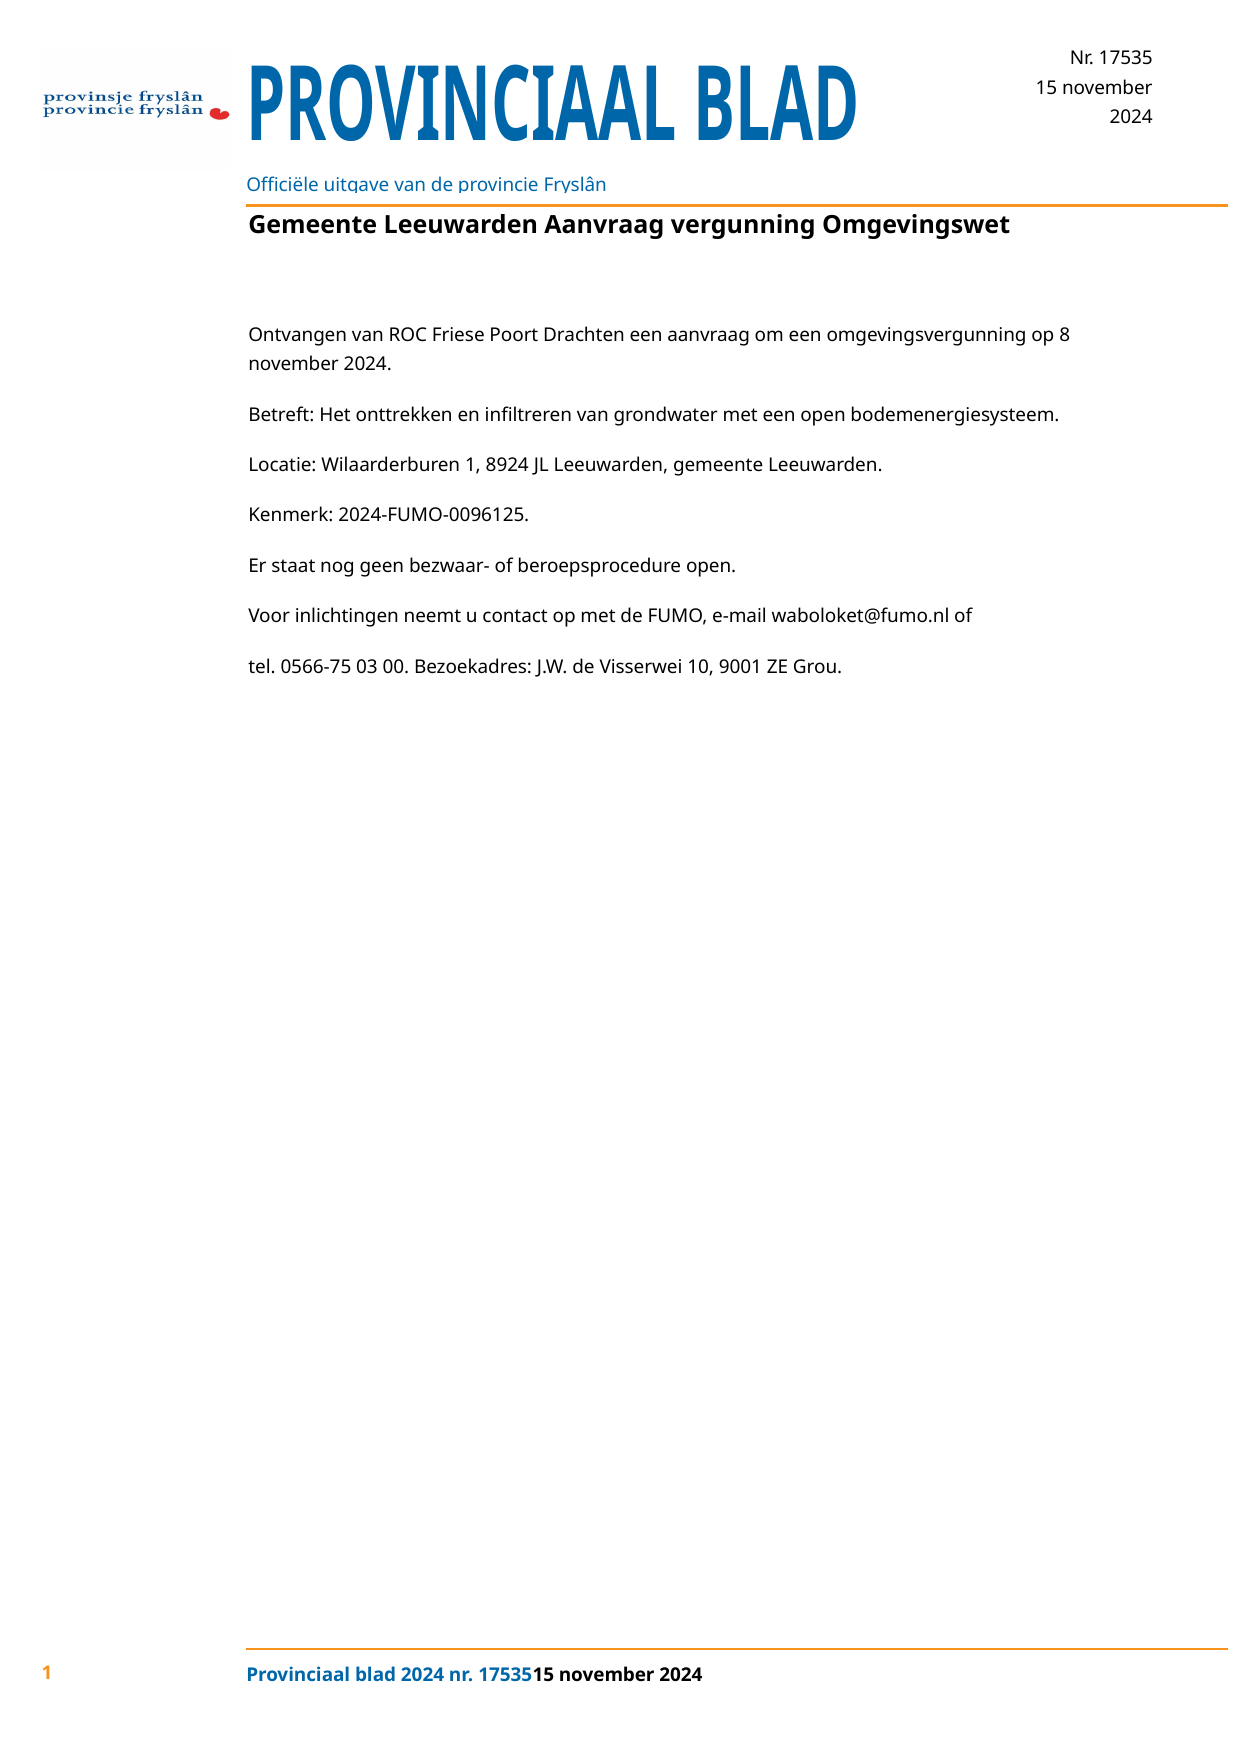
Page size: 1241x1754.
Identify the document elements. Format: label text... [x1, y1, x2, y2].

text Kenmerk: 2024-FUMO-0096125. [248, 502, 1152, 527]
text Voor inlichtingen neemt u contact op met de FUMO, e-mail waboloket@fumo.nl of [248, 602, 1152, 628]
text Ontvangen van ROC Friese Poort Drachten een aanvraag om een omgevingsvergunning op 8 november 2024. [248, 321, 1152, 376]
text Locatie: Wilaarderburen 1, 8924 JL Leeuwarden, gemeente Leeuwarden. [248, 451, 1152, 477]
text Er staat nog geen bezwaar- of beroepsprocedure open. [248, 552, 1152, 578]
picture [41, 47, 231, 172]
text Gemeente Leeuwarden Aanvraag vergunning Omgevingswet [248, 207, 1152, 241]
text Betreft: Het onttrekken en infiltreren van grondwater met een open bodemenergiesysteem. [248, 401, 1152, 426]
text tel. 0566-75 03 00. Bezoekadres: J.W. de Visserwei 10, 9001 ZE Grou. [248, 653, 1152, 678]
